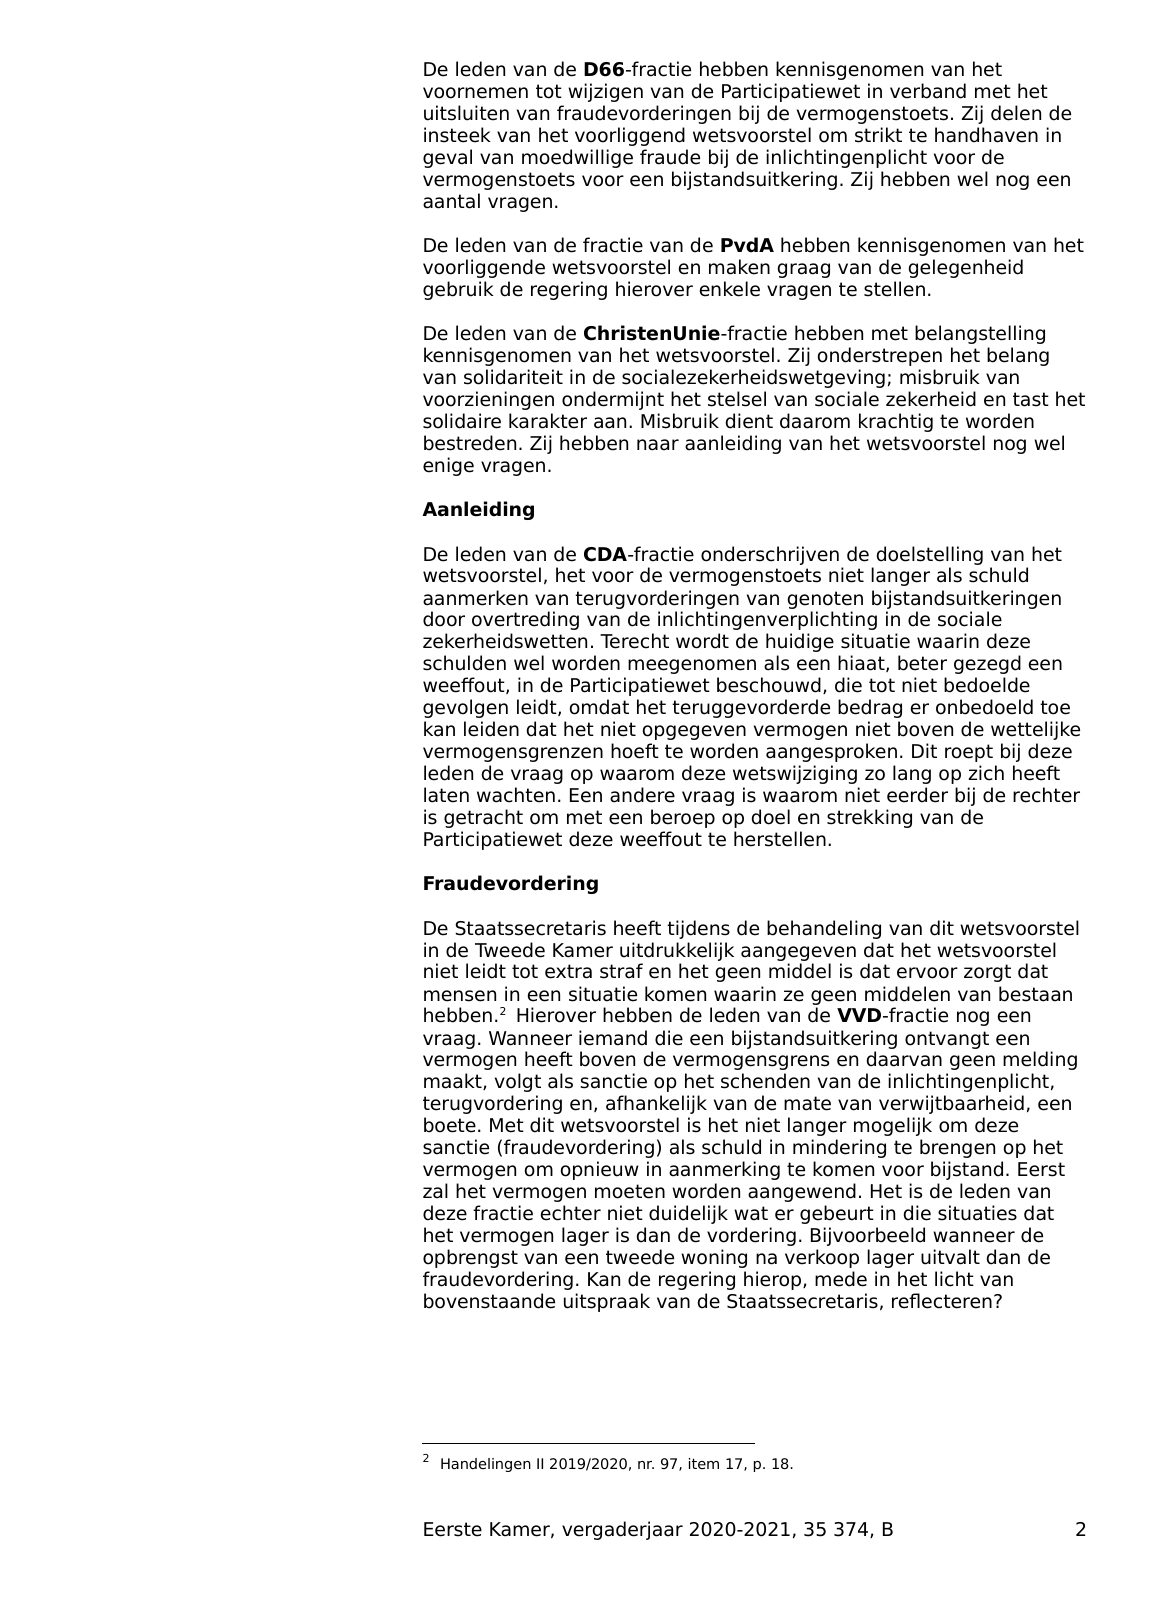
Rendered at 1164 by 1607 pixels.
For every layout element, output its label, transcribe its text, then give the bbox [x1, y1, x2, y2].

text De leden van de ChristenUnie-fractie hebben met belangstelling kennisgenomen van het wetsvoorstel. Zij onderstrepen het belang van solidariteit in de socialezekerheidswetgeving; misbruik van voorzieningen ondermijnt het stelsel van sociale zekerheid en tast het solidaire karakter aan. Misbruik dient daarom krachtig te worden bestreden. Zij hebben naar aanleiding van het wetsvoorstel nog wel enige vragen. [422, 323, 1087, 477]
text De leden van de D66-fractie hebben kennisgenomen van het voornemen tot wijzigen van de Participatiewet in verband met het uitsluiten van fraudevorderingen bij de vermogenstoets. Zij delen de insteek van het voorliggend wetsvoorstel om strikt te handhaven in geval van moedwillige fraude bij de inlichtingenplicht voor de vermogenstoets voor een bijstandsuitkering. Zij hebben wel nog een aantal vragen. [422, 59, 1087, 213]
text Handelingen II 2019/2020, nr. 97, item 17, p. 18. [422, 1452, 1087, 1474]
text De leden van de CDA-fractie onderschrijven de doelstelling van het wetsvoorstel, het voor de vermogenstoets niet langer als schuld aanmerken van terugvorderingen van genoten bijstandsuitkeringen door overtreding van de inlichtingenverplichting in de sociale zekerheidswetten. Terecht wordt de huidige situatie waarin deze schulden wel worden meegenomen als een hiaat, beter gezegd een weeffout, in de Participatiewet beschouwd, die tot niet bedoelde gevolgen leidt, omdat het teruggevorderde bedrag er onbedoeld toe kan leiden dat het niet opgegeven vermogen niet boven de wettelijke vermogensgrenzen hoeft te worden aangesproken. Dit roept bij deze leden de vraag op waarom deze wetswijziging zo lang op zich heeft laten wachten. Een andere vraag is waarom niet eerder bij de rechter is getracht om met een beroep op doel en strekking van de Participatiewet deze weeffout te herstellen. [422, 543, 1087, 851]
text De Staatssecretaris heeft tijdens de behandeling van dit wetsvoorstel in de Tweede Kamer uitdrukkelijk aangegeven dat het wetsvoorstel niet leidt tot extra straf en het geen middel is dat ervoor zorgt dat mensen in een situatie komen waarin ze geen middelen van bestaan hebben. Hierover hebben de leden van de VVD-fractie nog een vraag. Wanneer iemand die een bijstandsuitkering ontvangt een vermogen heeft boven de vermogensgrens en daarvan geen melding maakt, volgt als sanctie op het schenden van de inlichtingenplicht, terugvordering en, afhankelijk van de mate van verwijtbaarheid, een boete. Met dit wetsvoorstel is het niet langer mogelijk om deze sanctie (fraudevordering) als schuld in mindering te brengen op het vermogen om opnieuw in aanmerking te komen voor bijstand. Eerst zal het vermogen moeten worden aangewend. Het is de leden van deze fractie echter niet duidelijk wat er gebeurt in die situaties dat het vermogen lager is dan de vordering. Bijvoorbeeld wanneer de opbrengst van een tweede woning na verkoop lager uitvalt dan de fraudevordering. Kan de regering hierop, mede in het licht van bovenstaande uitspraak van de Staatssecretaris, reflecteren? [422, 917, 1087, 1313]
subtitle Aanleiding [422, 499, 1087, 521]
text De leden van de fractie van de PvdA hebben kennisgenomen van het voorliggende wetsvoorstel en maken graag van de gelegenheid gebruik de regering hierover enkele vragen te stellen. [422, 235, 1087, 301]
subtitle Fraudevordering [422, 873, 1087, 895]
